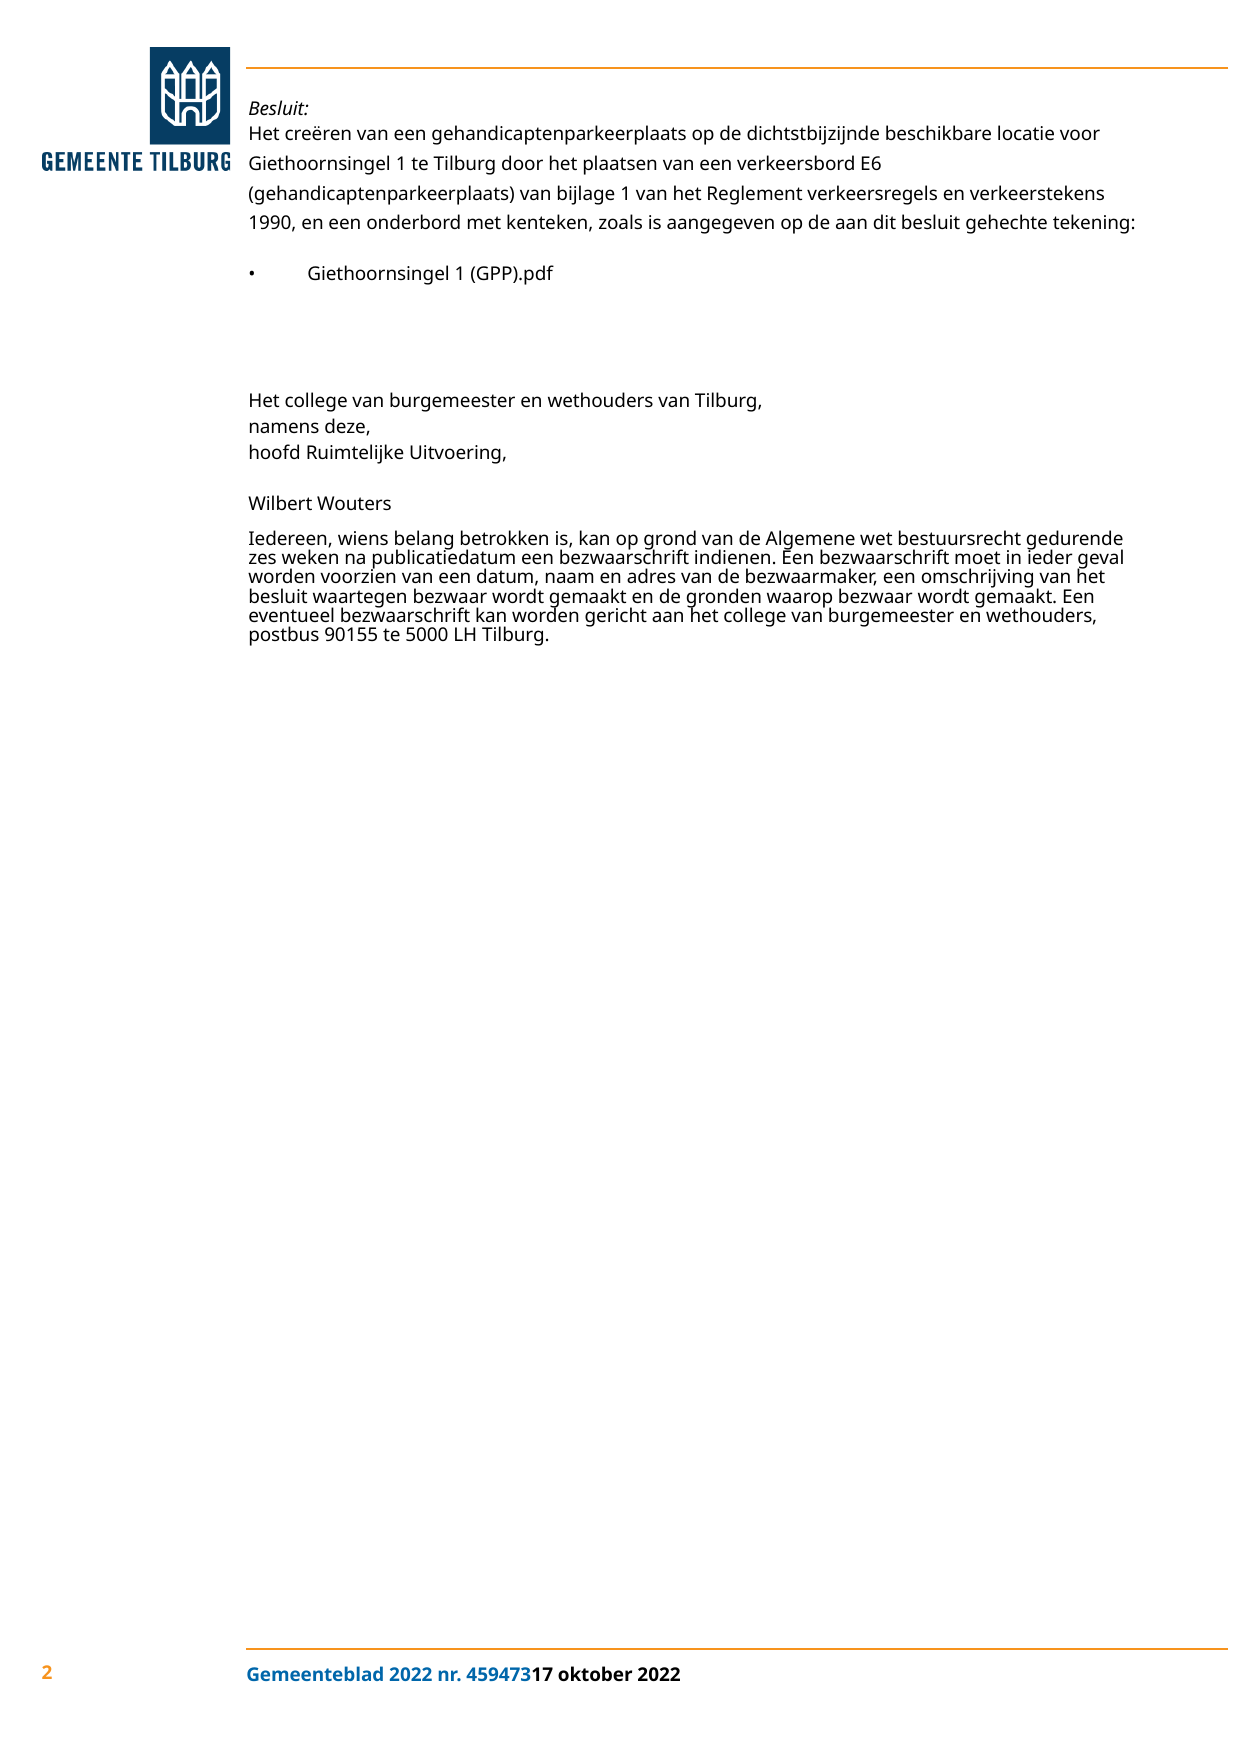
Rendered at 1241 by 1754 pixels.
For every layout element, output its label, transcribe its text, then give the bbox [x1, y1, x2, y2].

list Giethoornsingel 1 (GPP).pdf [248, 260, 1152, 285]
picture [41, 47, 231, 172]
text Wilbert Wouters [248, 490, 1152, 516]
text Het creëren van een gehandicaptenparkeerplaats op de dichtstbijzijnde beschikbare locatie voor Giethoornsingel 1 te Tilburg door het plaatsen van een verkeersbord E6 (gehandicaptenparkeerplaats) van bijlage 1 van het Reglement verkeersregels en verkeerstekens 1990, en een onderbord met kenteken, zoals is aangegeven op de aan dit besluit gehechte tekening: [248, 121, 1152, 235]
text Iedereen, wiens belang betrokken is, kan op grond van de Algemene wet bestuursrecht gedurende zes weken na publicatiedatum een bezwaarschrift indienen. Een bezwaarschrift moet in ieder geval worden voorzien van een datum, naam en adres van de bezwaarmaker, een omschrijving van het besluit waartegen bezwaar wordt gemaakt en de gronden waarop bezwaar wordt gemaakt. Een eventueel bezwaarschrift kan worden gericht aan het college van burgemeester en wethouders, postbus 90155 te 5000 LH Tilburg. [248, 530, 1152, 645]
text Besluit: [248, 95, 1152, 121]
text Het college van burgemeester en wethouders van Tilburg, [248, 387, 1152, 413]
text namens deze, [248, 413, 1152, 439]
text hoofd Ruimtelijke Uitvoering, [248, 439, 1152, 465]
